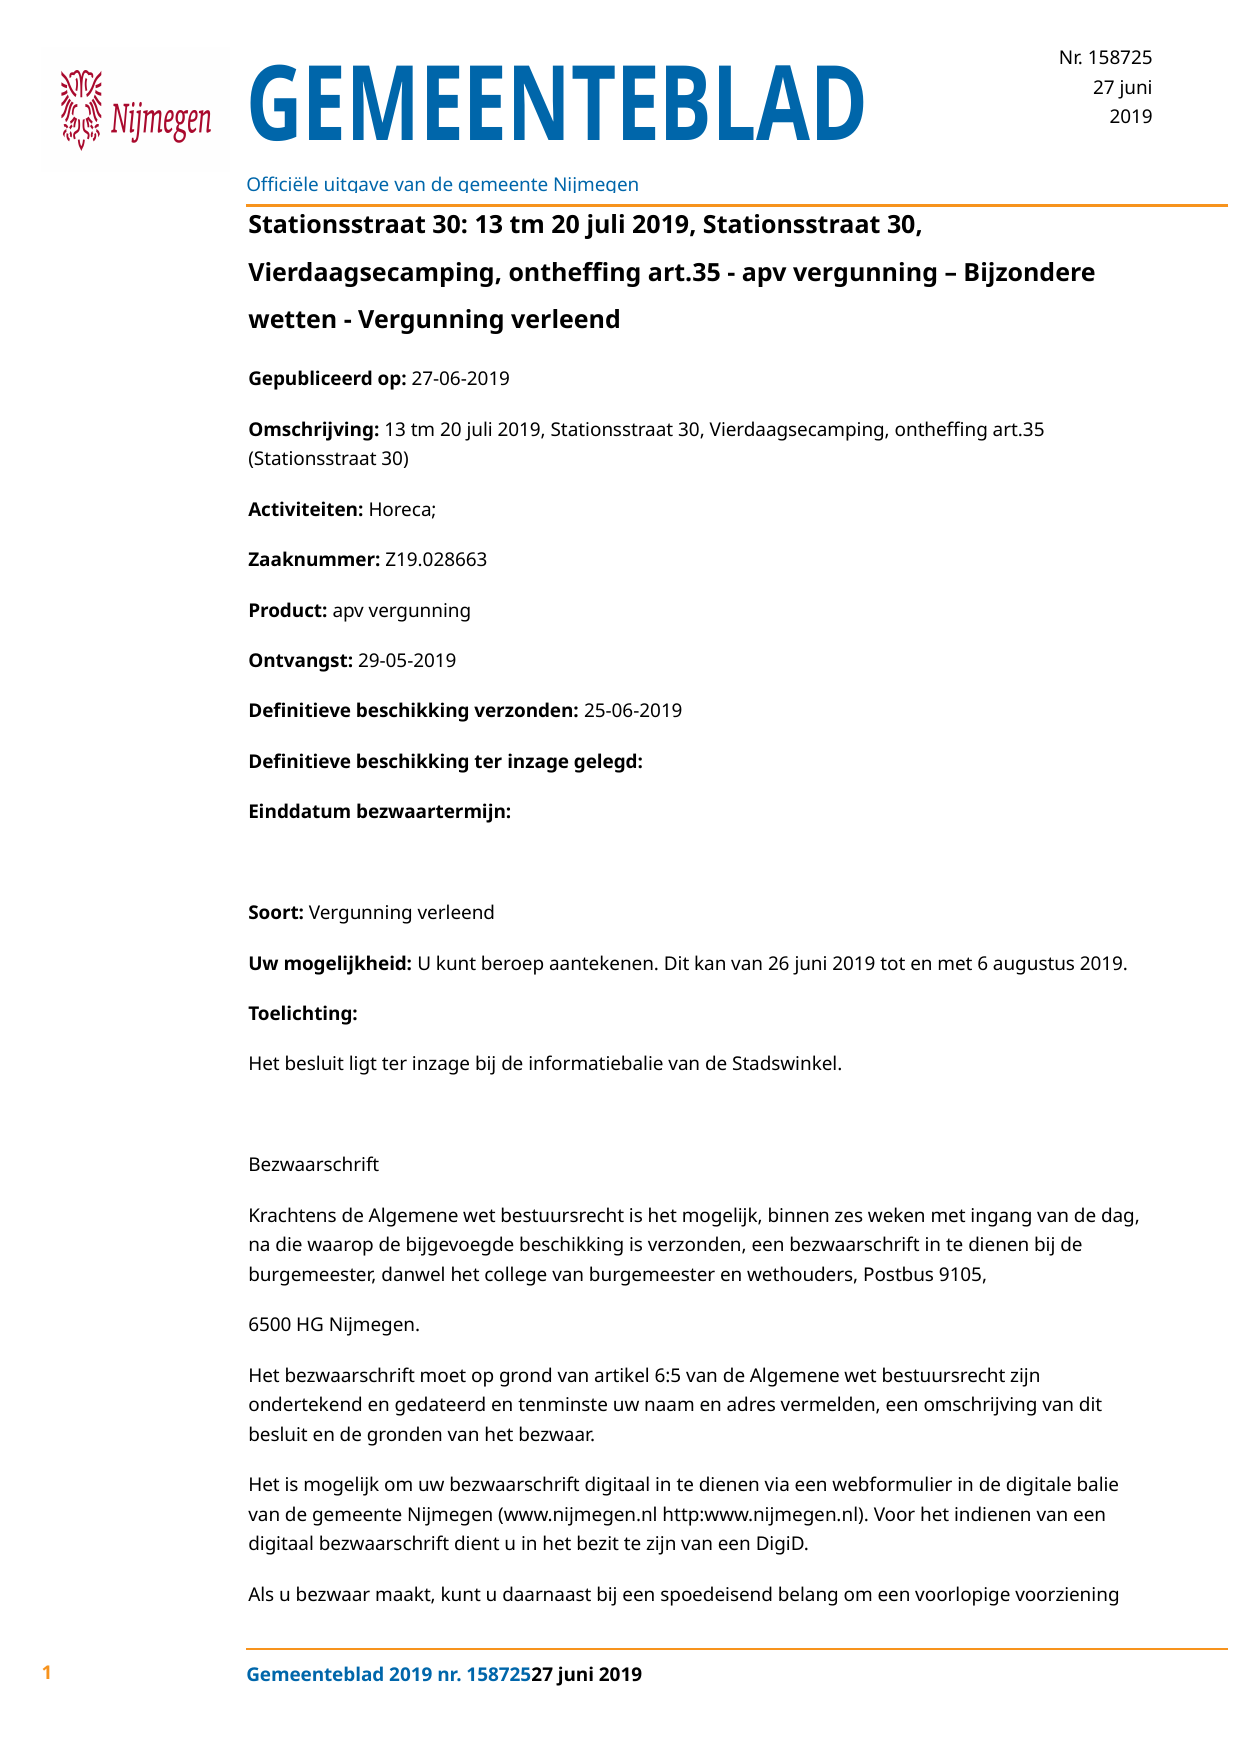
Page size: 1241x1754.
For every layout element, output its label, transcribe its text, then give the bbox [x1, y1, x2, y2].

text Definitieve beschikking ter inzage gelegd: [248, 748, 1152, 774]
text Omschrijving: 13 tm 20 juli 2019, Stationsstraat 30, Vierdaagsecamping, ontheffing art.35 (Stationsstraat 30) [248, 416, 1152, 471]
text Zaaknummer: Z19.028663 [248, 546, 1152, 572]
text Het is mogelijk om uw bezwaarschrift digitaal in te dienen via een webformulier in de digitale balie van de gemeente Nijmegen (www.nijmegen.nl http:www.nijmegen.nl). Voor het indienen van een digitaal bezwaarschrift dient u in het bezit te zijn van een DigiD. [248, 1471, 1152, 1556]
text Ontvangst: 29-05-2019 [248, 647, 1152, 673]
text Bezwaarschrift [248, 1151, 1152, 1177]
text Als u bezwaar maakt, kunt u daarnaast bij een spoedeisend belang om een voorlopige voorziening [248, 1581, 1152, 1607]
picture [41, 47, 231, 172]
text Gepubliceerd op: 27-06-2019 [248, 366, 1152, 391]
text Het besluit ligt ter inzage bij de informatiebalie van de Stadswinkel. [248, 1051, 1152, 1076]
text Toelichting: [248, 1000, 1152, 1026]
text Krachtens de Algemene wet bestuursrecht is het mogelijk, binnen zes weken met ingang van de dag, na die waarop de bijgevoegde beschikking is verzonden, een bezwaarschrift in te dienen bij de burgemeester, danwel het college van burgemeester en wethouders, Postbus 9105, [248, 1202, 1152, 1287]
text Product: apv vergunning [248, 597, 1152, 622]
text Het bezwaarschrift moet op grond van artikel 6:5 van de Algemene wet bestuursrecht zijn ondertekend en gedateerd en tenminste uw naam en adres vermelden, een omschrijving van dit besluit en de gronden van het bezwaar. [248, 1362, 1152, 1447]
text Stationsstraat 30: 13 tm 20 juli 2019, Stationsstraat 30, Vierdaagsecamping, ontheffing art.35 - apv vergunning – Bijzondere wetten - Vergunning verleend [248, 207, 1152, 336]
text Einddatum bezwaartermijn: [248, 798, 1152, 824]
text Definitieve beschikking verzonden: 25-06-2019 [248, 698, 1152, 723]
text Uw mogelijkheid: U kunt beroep aantekenen. Dit kan van 26 juni 2019 tot en met 6 augustus 2019. [248, 950, 1152, 975]
text Soort: Vergunning verleend [248, 899, 1152, 925]
text 6500 HG Nijmegen. [248, 1311, 1152, 1337]
text Activiteiten: Horeca; [248, 496, 1152, 522]
